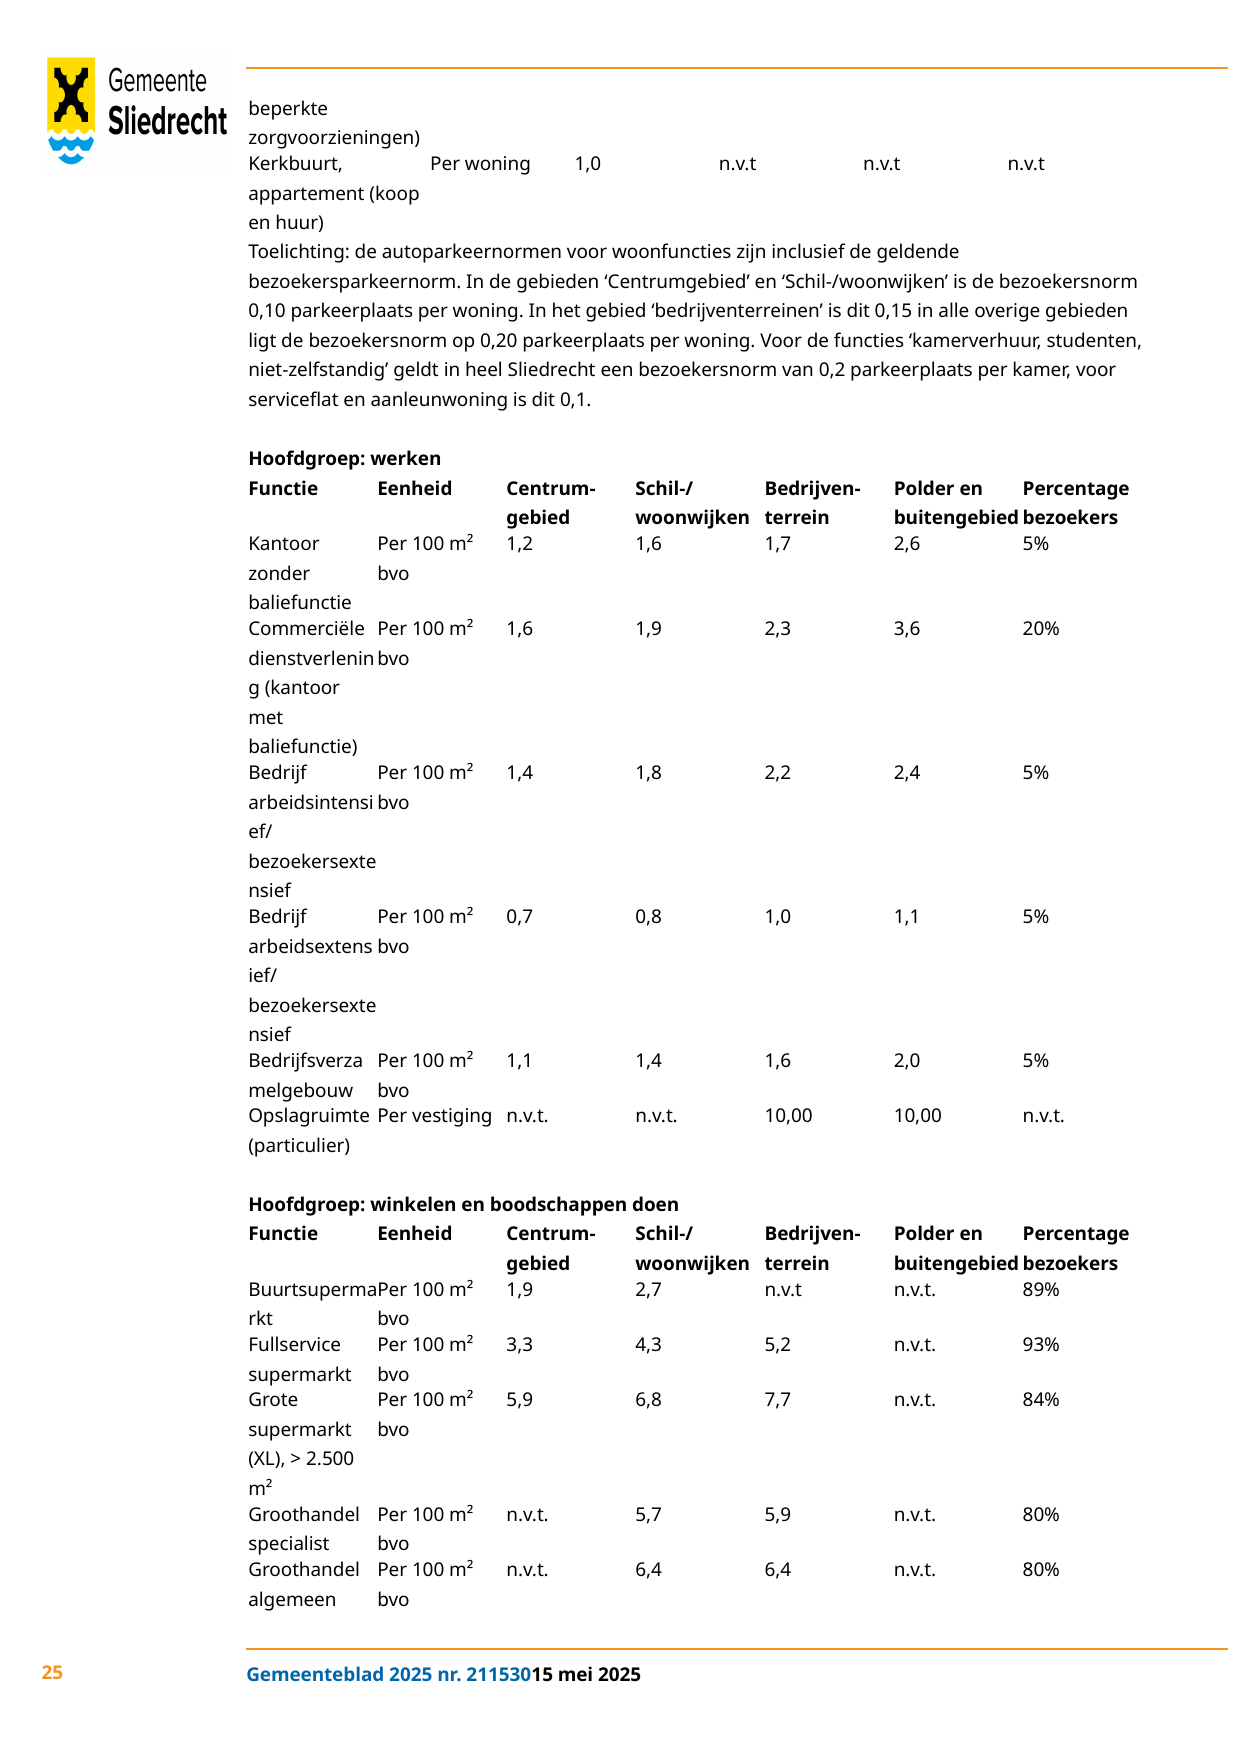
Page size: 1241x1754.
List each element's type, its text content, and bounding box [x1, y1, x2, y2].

table_cell 2,2 [764, 759, 893, 903]
table_cell 1,1 [894, 903, 1022, 1047]
table_cell n.v.t. [894, 1501, 1022, 1556]
table_cell 1,4 [506, 759, 635, 903]
table_cell Per 100 m² bvo [377, 1556, 506, 1612]
table_cell Buurtsupermarkt [248, 1276, 377, 1331]
table_cell 5% [1023, 903, 1152, 1047]
table_cell Kantoor zonder baliefunctie [248, 530, 377, 615]
table_header Schil-/ woonwijken [635, 475, 764, 530]
table_cell 10,00 [764, 1103, 893, 1158]
table_cell Per 100 m² bvo [377, 903, 506, 1047]
table_cell 89% [1023, 1276, 1152, 1331]
table_cell 3,6 [894, 615, 1022, 759]
table_cell Bedrijf arbeidsintensief/ bezoekersextensief [248, 759, 377, 903]
table_cell Kerkbuurt, appartement (koop en huur) [248, 150, 430, 235]
table_cell 80% [1023, 1556, 1152, 1612]
table_cell n.v.t [1007, 150, 1152, 235]
table_cell n.v.t [863, 150, 1007, 235]
table_header Bedrijven- terrein [764, 1221, 893, 1276]
table_header Functie [248, 475, 377, 530]
table_cell Commerciële dienstverlening (kantoor met baliefunctie) [248, 615, 377, 759]
table_cell 1,2 [506, 530, 635, 615]
table_cell n.v.t. [506, 1556, 635, 1612]
table_cell 2,4 [894, 759, 1022, 903]
table_cell 5% [1023, 1048, 1152, 1103]
table_cell 10,00 [894, 1103, 1022, 1158]
table_cell 5,7 [635, 1501, 764, 1556]
table_cell 7,7 [764, 1386, 893, 1501]
table_header Schil-/ woonwijken [635, 1221, 764, 1276]
table_cell n.v.t. [894, 1331, 1022, 1386]
table_cell Per 100 m² bvo [377, 759, 506, 903]
table_cell 6,8 [635, 1386, 764, 1501]
table_header Percentage bezoekers [1023, 1221, 1152, 1276]
table_cell beperkte zorgvoorzieningen) [248, 95, 430, 150]
table_cell Per 100 m² bvo [377, 1501, 506, 1556]
table_header Polder en buitengebied [894, 1221, 1022, 1276]
table_cell Groothandel algemeen [248, 1556, 377, 1612]
table_header Centrum- gebied [506, 1221, 635, 1276]
table_cell 3,3 [506, 1331, 635, 1386]
text Toelichting: de autoparkeernormen voor woonfuncties zijn inclusief de geldende bezoekersparkeernorm. In de gebieden ‘Centrumgebied’ en ‘Schil-/woonwijken’ is de bezoekersnorm 0,10 parkeerplaats per woning. In het gebied ‘bedrijventerreinen’ is dit 0,15 in alle overige gebieden ligt de bezoekersnorm op 0,20 parkeerplaats per woning. Voor de functies ‘kamerverhuur, studenten, niet-zelfstandig’ geldt in heel Sliedrecht een bezoekersnorm van 0,2 parkeerplaats per kamer, voor serviceflat en aanleunwoning is dit 0,1. [248, 238, 1152, 412]
table_header Percentage bezoekers [1023, 475, 1152, 530]
table_cell Opslagruimte (particulier) [248, 1103, 377, 1158]
table_cell 1,1 [506, 1048, 635, 1103]
table_cell 84% [1023, 1386, 1152, 1501]
table_cell Per 100 m² bvo [377, 615, 506, 759]
table_cell n.v.t. [894, 1386, 1022, 1501]
table_cell 5,9 [764, 1501, 893, 1556]
table_cell 5% [1023, 759, 1152, 903]
table_cell n.v.t. [894, 1556, 1022, 1612]
table_cell 2,6 [894, 530, 1022, 615]
table_cell n.v.t. [1023, 1103, 1152, 1158]
table_cell 1,9 [506, 1276, 635, 1331]
table_cell Bedrijfsverzamelgebouw [248, 1048, 377, 1103]
text Hoofdgroep: winkelen en boodschappen doen [248, 1191, 1152, 1217]
table_header Functie [248, 1221, 377, 1276]
table_cell 20% [1023, 615, 1152, 759]
table_cell [430, 95, 574, 150]
table_cell 0,7 [506, 903, 635, 1047]
table_cell Groothandel specialist [248, 1501, 377, 1556]
table_cell 5,2 [764, 1331, 893, 1386]
table_cell n.v.t [764, 1276, 893, 1331]
table_cell Per vestiging [377, 1103, 506, 1158]
table_cell n.v.t [719, 150, 863, 235]
table_cell n.v.t. [635, 1103, 764, 1158]
table_cell n.v.t. [506, 1103, 635, 1158]
table_cell Per woning [430, 150, 574, 235]
table_cell 0,8 [635, 903, 764, 1047]
table_cell 1,4 [635, 1048, 764, 1103]
table_cell 2,0 [894, 1048, 1022, 1103]
table_cell Grote supermarkt (XL), > 2.500 m² [248, 1386, 377, 1501]
table_cell [574, 95, 719, 150]
table_cell Per 100 m² bvo [377, 1386, 506, 1501]
table_cell Per 100 m² bvo [377, 1048, 506, 1103]
table_cell 1,7 [764, 530, 893, 615]
table_cell n.v.t. [506, 1501, 635, 1556]
table_header Eenheid [377, 475, 506, 530]
table_header Centrum- gebied [506, 475, 635, 530]
table_cell n.v.t. [894, 1276, 1022, 1331]
table_cell 4,3 [635, 1331, 764, 1386]
table_cell 93% [1023, 1331, 1152, 1386]
text Hoofdgroep: werken [248, 445, 1152, 471]
table_header Eenheid [377, 1221, 506, 1276]
table_cell 1,8 [635, 759, 764, 903]
table_cell 2,3 [764, 615, 893, 759]
table_cell [1007, 95, 1152, 150]
table_cell 5% [1023, 530, 1152, 615]
table_cell 1,0 [574, 150, 719, 235]
table_cell Per 100 m² bvo [377, 530, 506, 615]
table_cell 1,6 [635, 530, 764, 615]
table_header Bedrijven- terrein [764, 475, 893, 530]
picture [41, 47, 231, 172]
table_cell 2,7 [635, 1276, 764, 1331]
table_cell 1,9 [635, 615, 764, 759]
table_cell 5,9 [506, 1386, 635, 1501]
table_cell Per 100 m² bvo [377, 1331, 506, 1386]
table_header Polder en buitengebied [894, 475, 1022, 530]
table_cell 1,6 [764, 1048, 893, 1103]
table_cell Per 100 m² bvo [377, 1276, 506, 1331]
table_cell 6,4 [635, 1556, 764, 1612]
table_cell 6,4 [764, 1556, 893, 1612]
table_cell 80% [1023, 1501, 1152, 1556]
table_cell 1,0 [764, 903, 893, 1047]
table_cell [719, 95, 863, 150]
table_cell Bedrijf arbeidsextensief/ bezoekersextensief [248, 903, 377, 1047]
table_cell Fullservice supermarkt [248, 1331, 377, 1386]
table_cell [863, 95, 1007, 150]
table_cell 1,6 [506, 615, 635, 759]
